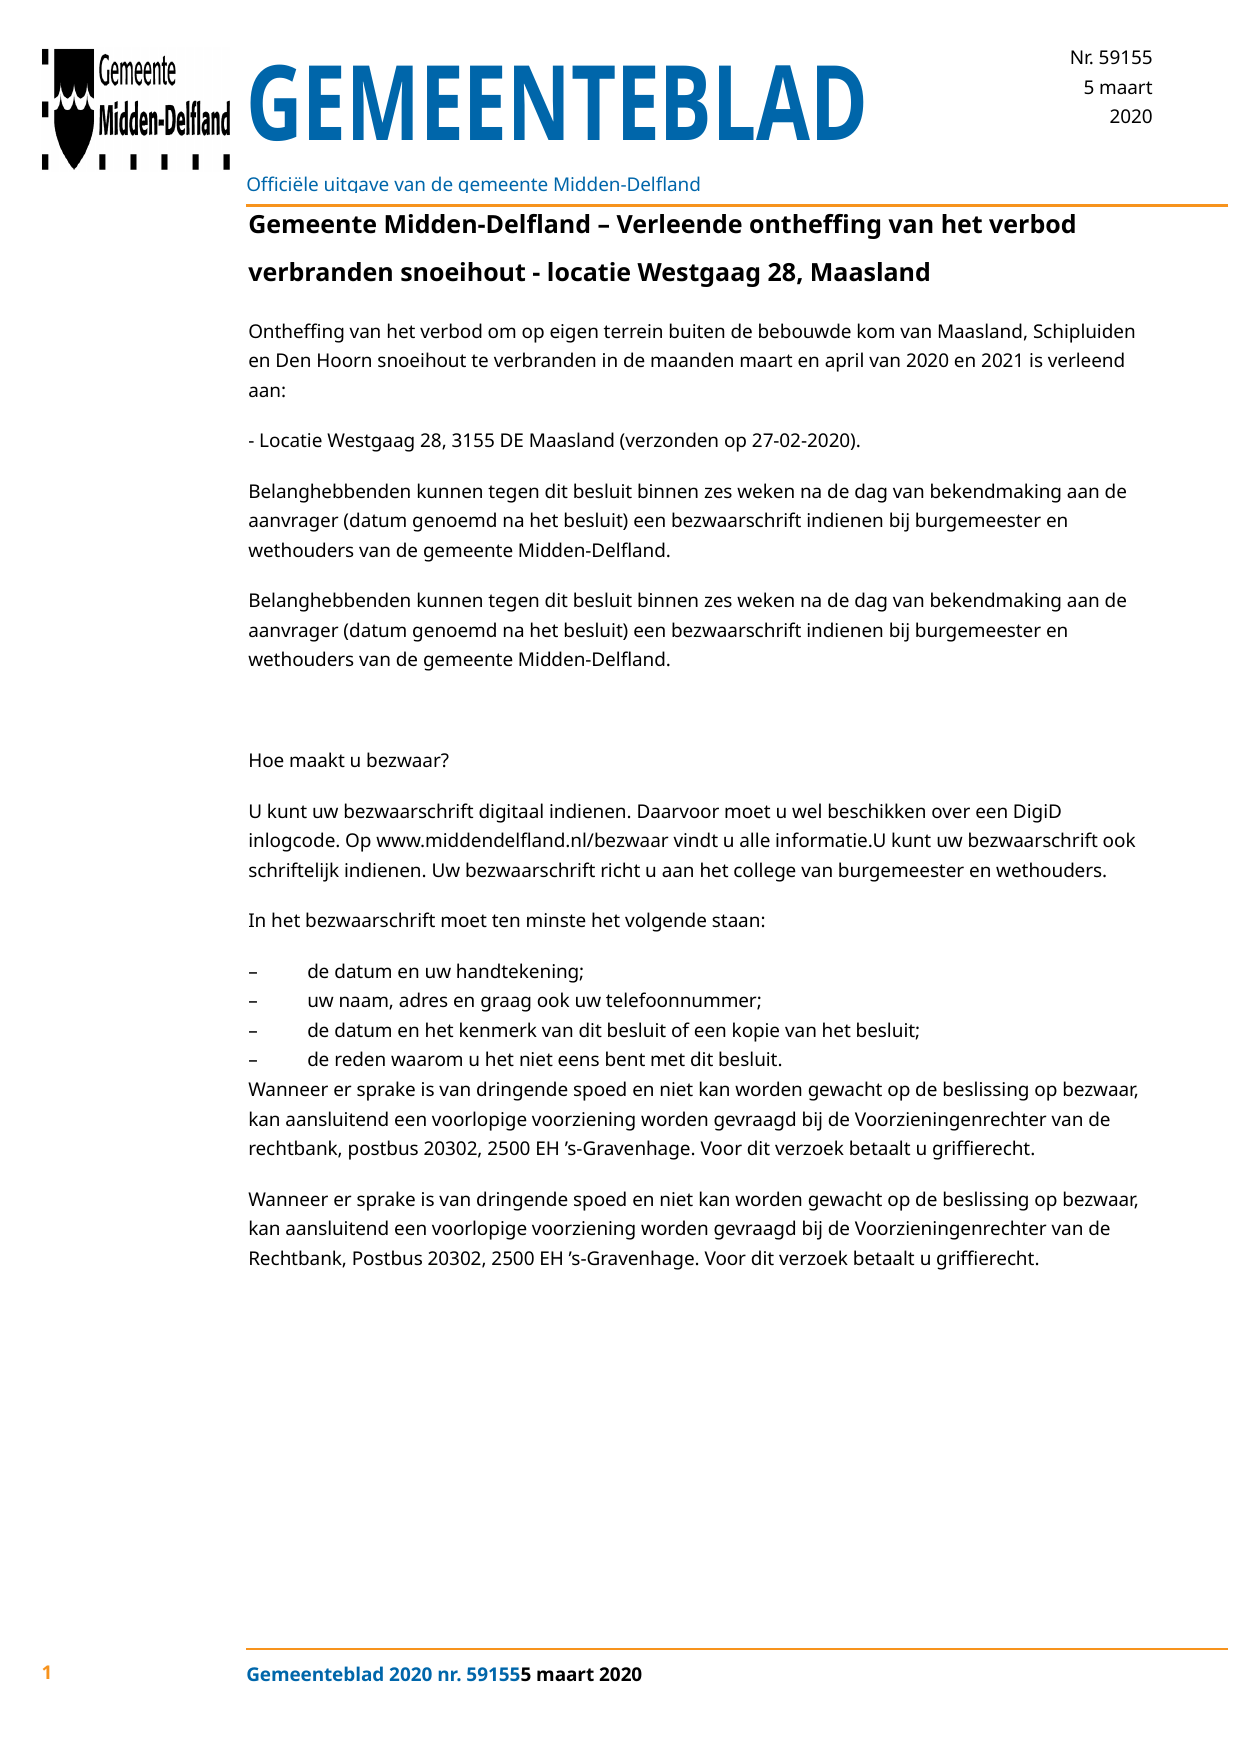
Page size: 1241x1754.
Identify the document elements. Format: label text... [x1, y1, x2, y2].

text Wanneer er sprake is van dringende spoed en niet kan worden gewacht op de beslissing op bezwaar, kan aansluitend een voorlopige voorziening worden gevraagd bij de Voorzieningenrechter van de Rechtbank, Postbus 20302, 2500 EH ’s-Gravenhage. Voor dit verzoek betaalt u griffierecht. [248, 1186, 1152, 1271]
text Gemeente Midden-Delfland – Verleende ontheffing van het verbod verbranden snoeihout - locatie Westgaag 28, Maasland [248, 207, 1152, 288]
picture [41, 47, 231, 172]
text - Locatie Westgaag 28, 3155 DE Maasland (verzonden op 27-02-2020). [248, 427, 1152, 453]
text U kunt uw bezwaarschrift digitaal indienen. Daarvoor moet u wel beschikken over een DigiD inlogcode. Op www.middendelfland.nl/bezwaar vindt u alle informatie.U kunt uw bezwaarschrift ook schriftelijk indienen. Uw bezwaarschrift richt u aan het college van burgemeester en wethouders. [248, 798, 1152, 883]
list de datum en het kenmerk van dit besluit of een kopie van het besluit; [248, 1017, 1152, 1043]
text Belanghebbenden kunnen tegen dit besluit binnen zes weken na de dag van bekendmaking aan de aanvrager (datum genoemd na het besluit) een bezwaarschrift indienen bij burgemeester en wethouders van de gemeente Midden-Delfland. [248, 587, 1152, 672]
text In het bezwaarschrift moet ten minste het volgende staan: [248, 907, 1152, 933]
text Ontheffing van het verbod om op eigen terrein buiten de bebouwde kom van Maasland, Schipluiden en Den Hoorn snoeihout te verbranden in de maanden maart en april van 2020 en 2021 is verleend aan: [248, 318, 1152, 403]
list de reden waarom u het niet eens bent met dit besluit. [248, 1047, 1152, 1072]
text ​ [248, 697, 1152, 723]
text ​Wanneer er sprake is van dringende spoed en niet kan worden gewacht op de beslissing op bezwaar, kan aansluitend een voorlopige voorziening worden gevraagd bij de Voorzieningenrechter van de rechtbank, postbus 20302, 2500 EH ’s-Gravenhage. Voor dit verzoek betaalt u griffierecht. [248, 1076, 1152, 1161]
list uw naam, adres en graag ook uw telefoonnummer; [248, 987, 1152, 1013]
list de datum en uw handtekening; [248, 958, 1152, 984]
text Hoe maakt u bezwaar? [248, 747, 1152, 773]
text Belanghebbenden kunnen tegen dit besluit binnen zes weken na de dag van bekendmaking aan de aanvrager (datum genoemd na het besluit) een bezwaarschrift indienen bij burgemeester en wethouders van de gemeente Midden-Delfland. [248, 478, 1152, 563]
